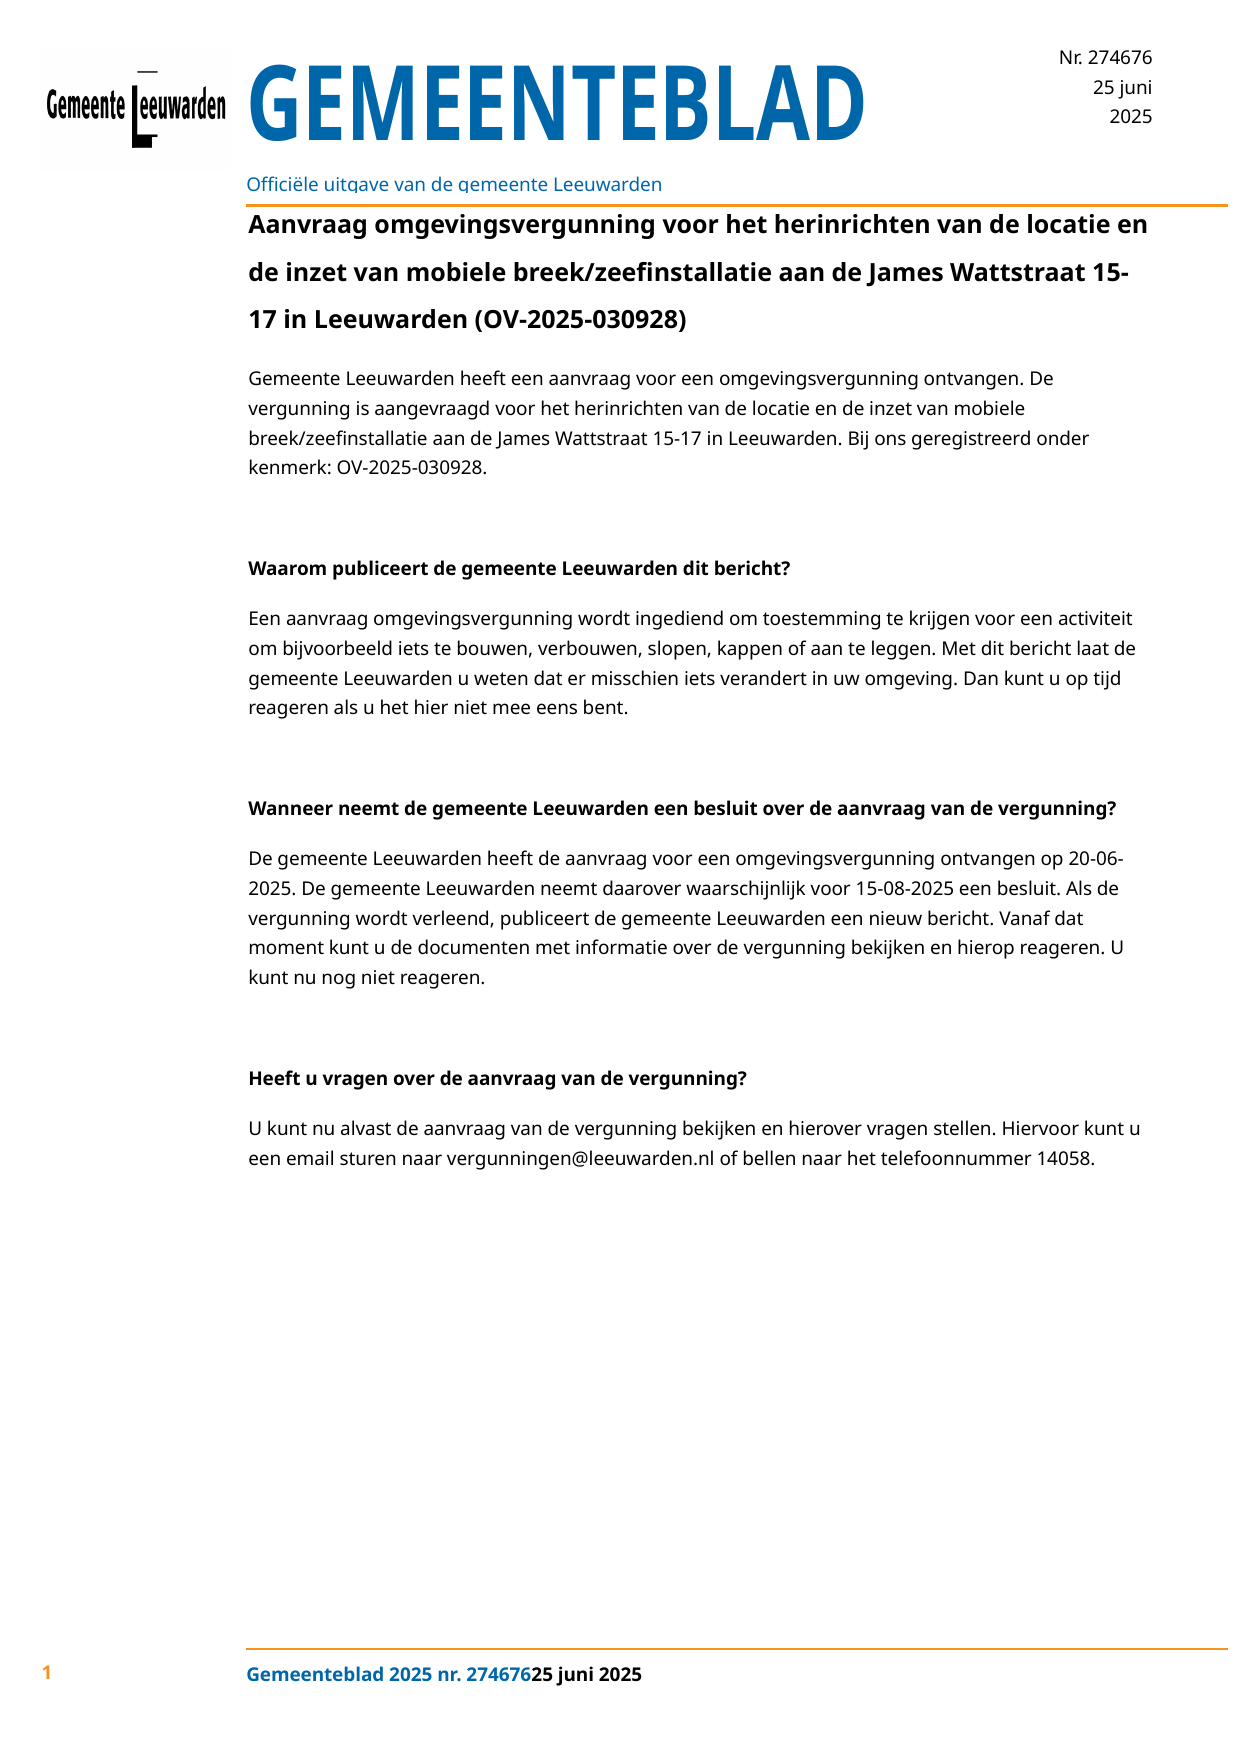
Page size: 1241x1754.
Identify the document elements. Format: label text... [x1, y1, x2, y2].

text Een aanvraag omgevingsvergunning wordt ingediend om toestemming te krijgen voor een activiteit om bijvoorbeeld iets te bouwen, verbouwen, slopen, kappen of aan te leggen. Met dit bericht laat de gemeente Leeuwarden u weten dat er misschien iets verandert in uw omgeving. Dan kunt u op tijd reageren als u het hier niet mee eens bent. [248, 606, 1152, 720]
text Heeft u vragen over de aanvraag van de vergunning? [248, 1065, 1152, 1090]
picture [41, 47, 231, 172]
text Gemeente Leeuwarden heeft een aanvraag voor een omgevingsvergunning ontvangen. De vergunning is aangevraagd voor het herinrichten van de locatie en de inzet van mobiele breek/zeefinstallatie aan de James Wattstraat 15-17 in Leeuwarden. Bij ons geregistreerd onder kenmerk: OV-2025-030928. [248, 366, 1152, 480]
text Waarom publiceert de gemeente Leeuwarden dit bericht? [248, 555, 1152, 581]
text U kunt nu alvast de aanvraag van de vergunning bekijken en hierover vragen stellen. Hiervoor kunt u een email sturen naar vergunningen@leeuwarden.nl of bellen naar het telefoonnummer 14058. [248, 1115, 1152, 1170]
text De gemeente Leeuwarden heeft de aanvraag voor een omgevingsvergunning ontvangen op 20-06-2025. De gemeente Leeuwarden neemt daarover waarschijnlijk voor 15-08-2025 een besluit. Als de vergunning wordt verleend, publiceert de gemeente Leeuwarden een nieuw bericht. Vanaf dat moment kunt u de documenten met informatie over de vergunning bekijken en hierop reageren. U kunt nu nog niet reageren. [248, 846, 1152, 989]
text Aanvraag omgevingsvergunning voor het herinrichten van de locatie en de inzet van mobiele breek/zeefinstallatie aan de James Wattstraat 15-17 in Leeuwarden (OV-2025-030928) [248, 207, 1152, 336]
text Wanneer neemt de gemeente Leeuwarden een besluit over de aanvraag van de vergunning? [248, 795, 1152, 821]
